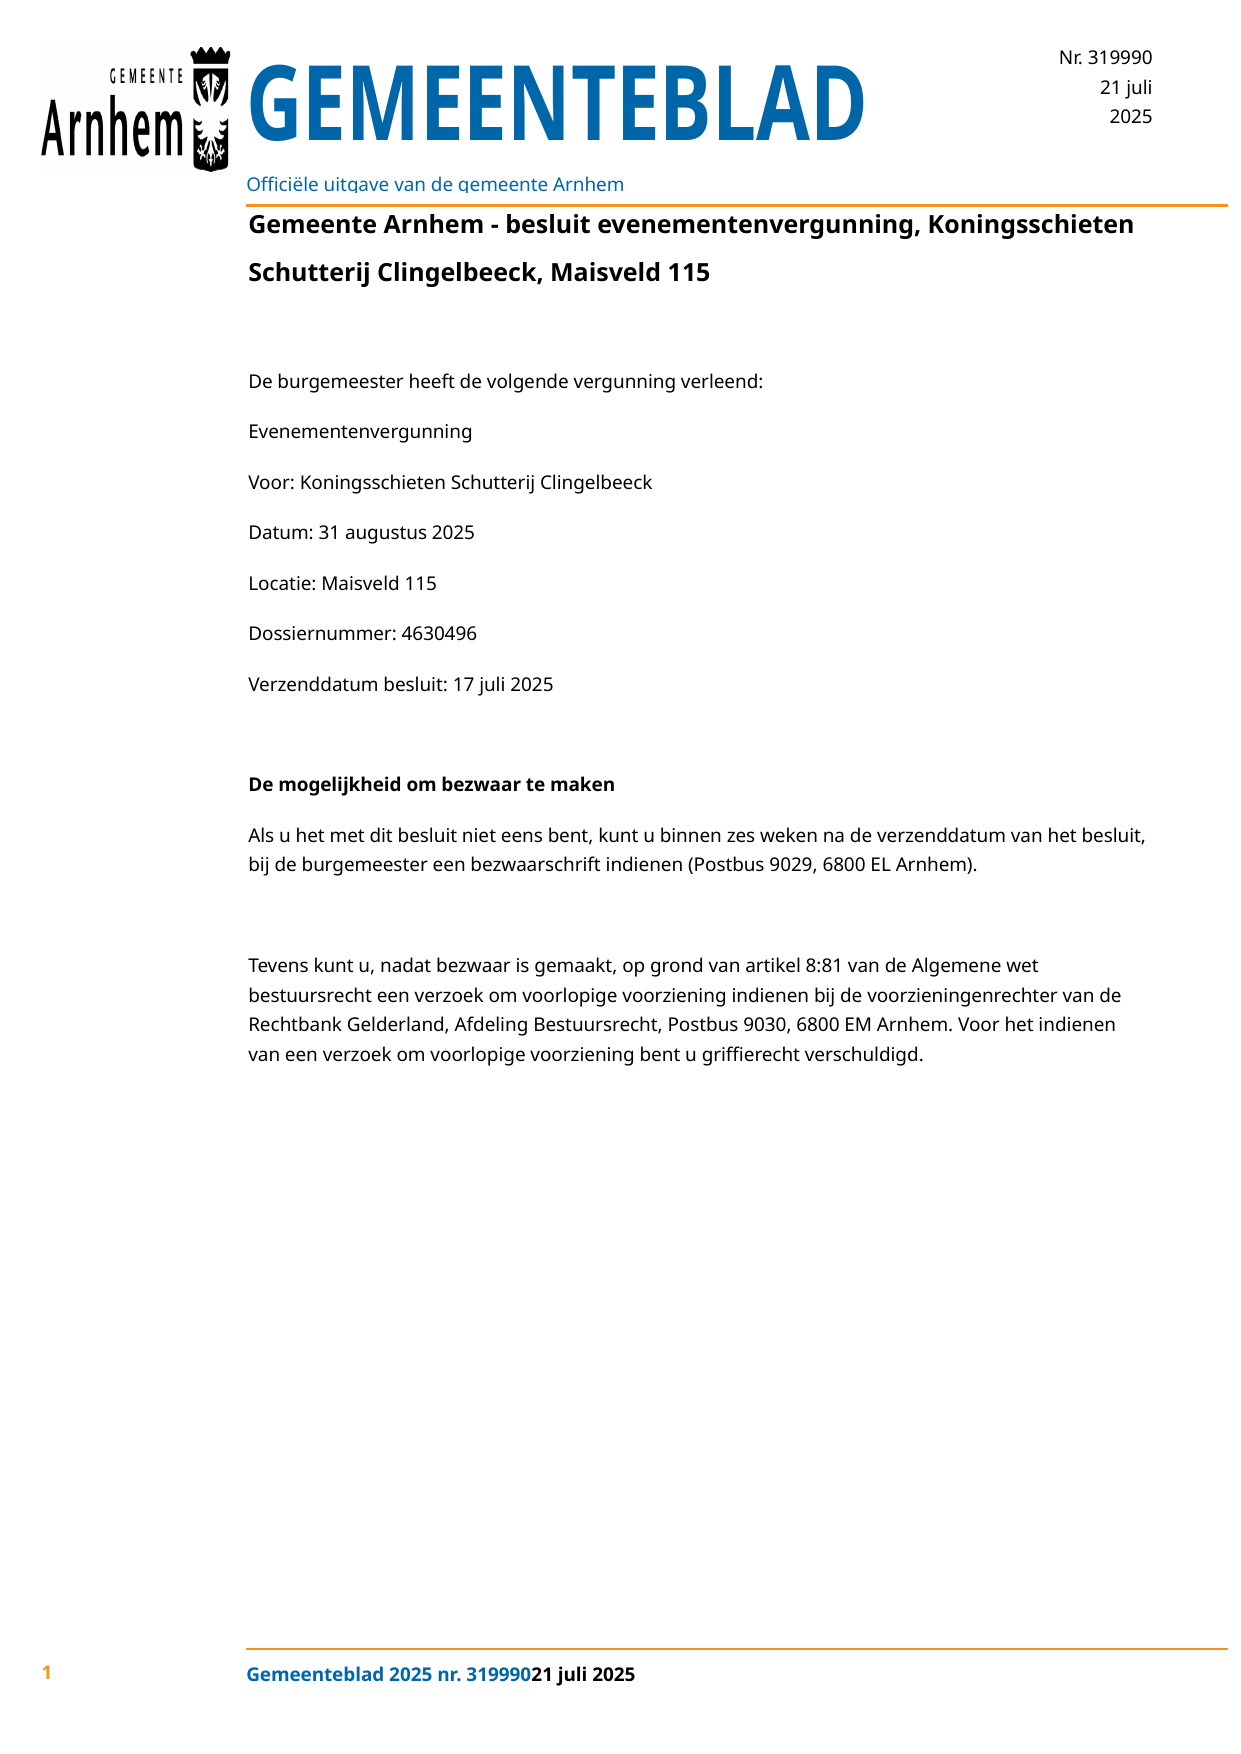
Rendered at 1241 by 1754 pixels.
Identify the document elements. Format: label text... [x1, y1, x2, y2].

text Verzenddatum besluit: 17 juli 2025 [248, 671, 1152, 697]
text Tevens kunt u, nadat bezwaar is gemaakt, op grond van artikel 8:81 van de Algemene wet bestuursrecht een verzoek om voorlopige voorziening indienen bij de voorzieningenrechter van de Rechtbank Gelderland, Afdeling Bestuursrecht, Postbus 9030, 6800 EM Arnhem. Voor het indienen van een verzoek om voorlopige voorziening bent u griffierecht verschuldigd. [248, 952, 1152, 1067]
text Datum: 31 augustus 2025 [248, 519, 1152, 545]
picture [41, 47, 231, 172]
text Als u het met dit besluit niet eens bent, kunt u binnen zes weken na de verzenddatum van het besluit, bij de burgemeester een bezwaarschrift indienen (Postbus 9029, 6800 EL Arnhem). [248, 822, 1152, 877]
text Dossiernummer: 4630496 [248, 620, 1152, 646]
text De mogelijkheid om bezwaar te maken [248, 772, 1152, 797]
text Evenementenvergunning [248, 419, 1152, 444]
text Locatie: Maisveld 115 [248, 570, 1152, 596]
text Gemeente Arnhem - besluit evenementenvergunning, Koningsschieten Schutterij Clingelbeeck, Maisveld 115 [248, 207, 1152, 288]
text De burgemeester heeft de volgende vergunning verleend: [248, 368, 1152, 394]
text Voor: Koningsschieten Schutterij Clingelbeeck [248, 469, 1152, 495]
